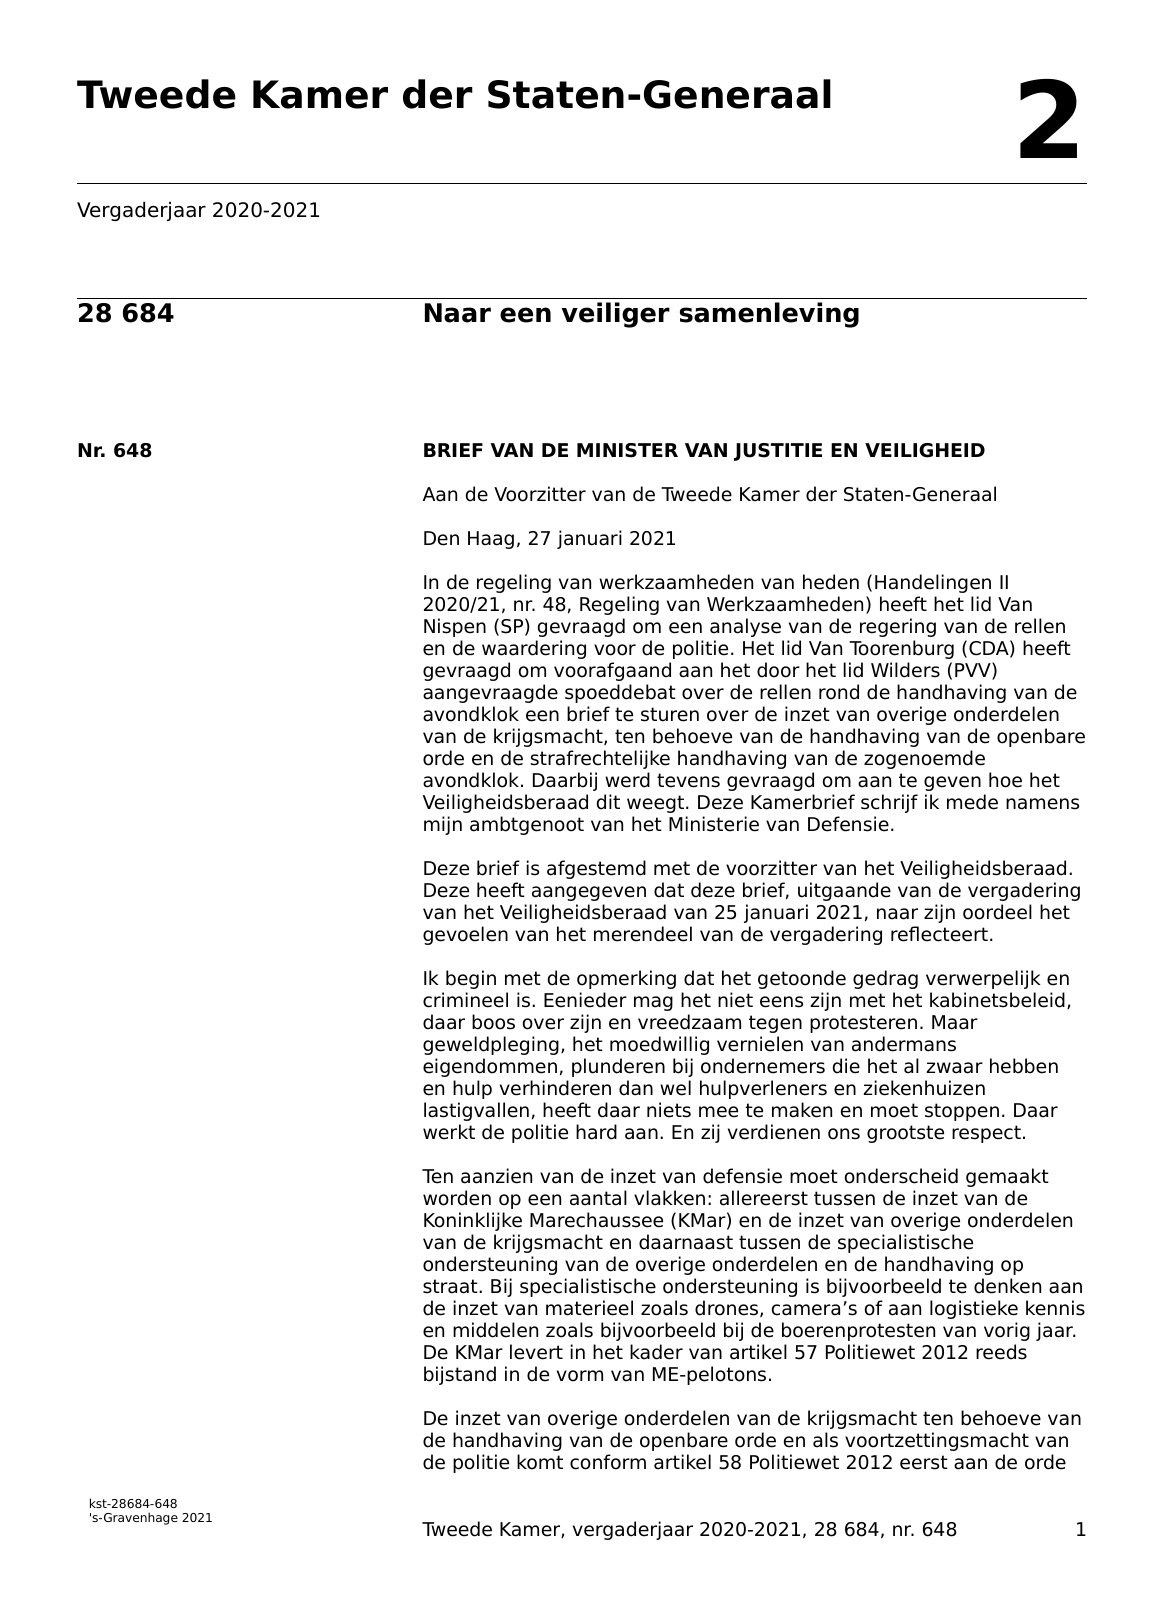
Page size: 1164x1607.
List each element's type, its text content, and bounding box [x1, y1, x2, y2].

subtitle Nr. 648 BRIEF VAN DE MINISTER VAN JUSTITIE EN VEILIGHEID [77, 440, 1087, 462]
subtitle 28 684 Naar een veiliger samenleving [77, 299, 1087, 329]
text De inzet van overige onderdelen van de krijgsmacht ten behoeve van de handhaving van de openbare orde en als voortzettingsmacht van de politie komt conform artikel 58 Politiewet 2012 eerst aan de orde [422, 1408, 1087, 1474]
text Ten aanzien van de inzet van defensie moet onderscheid gemaakt worden op een aantal vlakken: allereerst tussen de inzet van de Koninklijke Marechaussee (KMar) en de inzet van overige onderdelen van de krijgsmacht en daarnaast tussen de specialistische ondersteuning van de overige onderdelen en de handhaving op straat. Bij specialistische ondersteuning is bijvoorbeeld te denken aan de inzet van materieel zoals drones, camera’s of aan logistieke kennis en middelen zoals bijvoorbeeld bij de boerenprotesten van vorig jaar. De KMar levert in het kader van artikel 57 Politiewet 2012 reeds bijstand in de vorm van ME-pelotons. [422, 1166, 1087, 1386]
text 's-Gravenhage 2021 [88, 1511, 323, 1525]
table_header 2 [886, 59, 1087, 183]
text Aan de Voorzitter van de Tweede Kamer der Staten-Generaal [422, 484, 1087, 506]
table_header Tweede Kamer der Staten-Generaal [77, 59, 886, 183]
text kst-28684-648 [88, 1497, 323, 1511]
text Ik begin met de opmerking dat het getoonde gedrag verwerpelijk en crimineel is. Eenieder mag het niet eens zijn met het kabinetsbeleid, daar boos over zijn en vreedzaam tegen protesteren. Maar geweldpleging, het moedwillig vernielen van andermans eigendommen, plunderen bij ondernemers die het al zwaar hebben en hulp verhinderen dan wel hulpverleners en ziekenhuizen lastigvallen, heeft daar niets mee te maken en moet stoppen. Daar werkt de politie hard aan. En zij verdienen ons grootste respect. [422, 968, 1087, 1144]
text Deze brief is afgestemd met de voorzitter van het Veiligheidsberaad. Deze heeft aangegeven dat deze brief, uitgaande van de vergadering van het Veiligheidsberaad van 25 januari 2021, naar zijn oordeel het gevoelen van het merendeel van de vergadering reflecteert. [422, 858, 1087, 946]
text Den Haag, 27 januari 2021 [422, 528, 1087, 550]
table_cell Vergaderjaar 2020-2021 [77, 184, 1087, 298]
text In de regeling van werkzaamheden van heden (Handelingen II 2020/21, nr. 48, Regeling van Werkzaamheden) heeft het lid Van Nispen (SP) gevraagd om een analyse van de regering van de rellen en de waardering voor de politie. Het lid Van Toorenburg (CDA) heeft gevraagd om voorafgaand aan het door het lid Wilders (PVV) aangevraagde spoeddebat over de rellen rond de handhaving van de avondklok een brief te sturen over de inzet van overige onderdelen van de krijgsmacht, ten behoeve van de handhaving van de openbare orde en de strafrechtelijke handhaving van de zogenoemde avondklok. Daarbij werd tevens gevraagd om aan te geven hoe het Veiligheidsberaad dit weegt. Deze Kamerbrief schrijf ik mede namens mijn ambtgenoot van het Ministerie van Defensie. [422, 572, 1087, 836]
